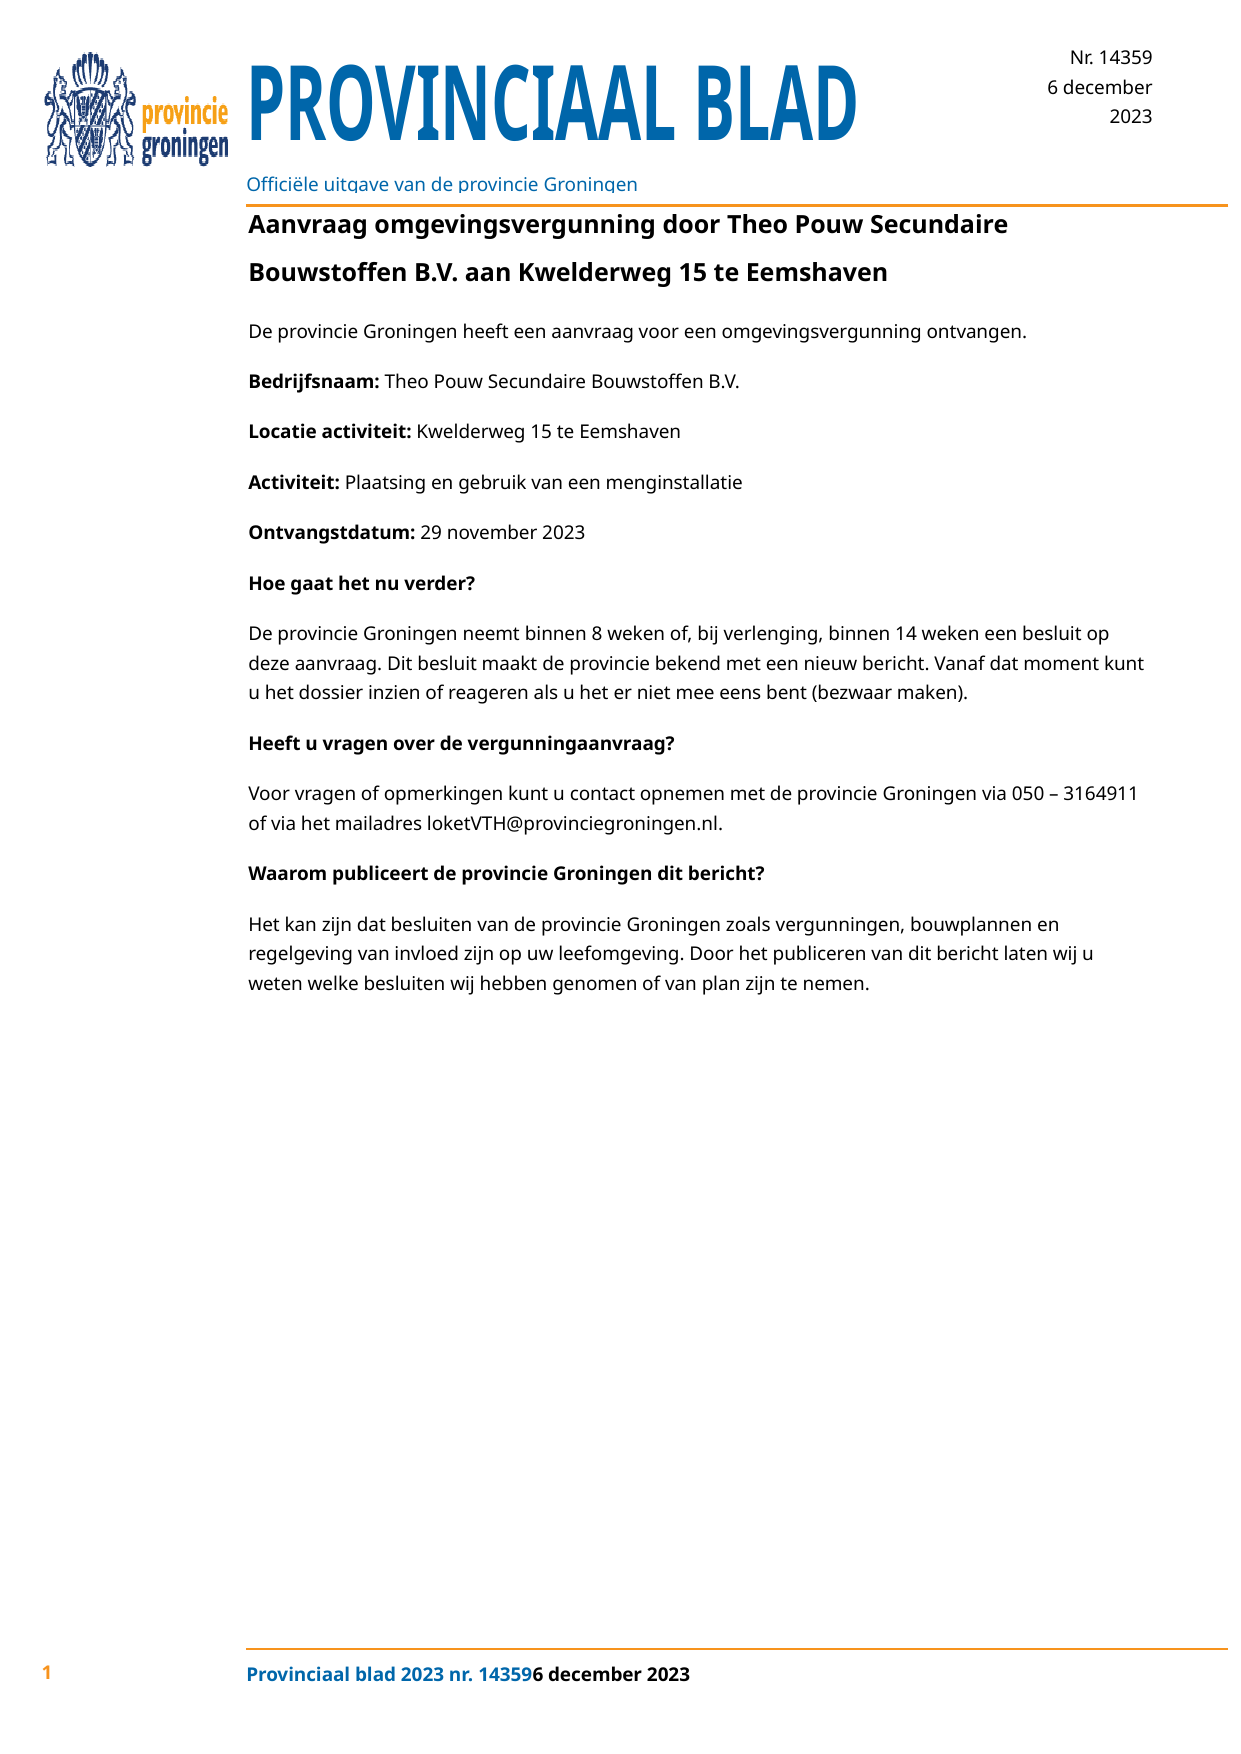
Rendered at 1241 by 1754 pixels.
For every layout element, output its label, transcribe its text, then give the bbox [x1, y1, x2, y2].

text Aanvraag omgevingsvergunning door Theo Pouw Secundaire Bouwstoffen B.V. aan Kwelderweg 15 te Eemshaven [248, 207, 1152, 288]
text Het kan zijn dat besluiten van de provincie Groningen zoals vergunningen, bouwplannen en regelgeving van invloed zijn op uw leefomgeving. Door het publiceren van dit bericht laten wij u weten welke besluiten wij hebben genomen of van plan zijn te nemen. [248, 911, 1152, 996]
text Heeft u vragen over de vergunningaanvraag? [248, 730, 1152, 756]
text Hoe gaat het nu verder? [248, 570, 1152, 596]
text Activiteit: Plaatsing en gebruik van een menginstallatie [248, 469, 1152, 495]
text Locatie activiteit: Kwelderweg 15 te Eemshaven [248, 419, 1152, 444]
picture [41, 47, 231, 172]
text De provincie Groningen neemt binnen 8 weken of, bij verlenging, binnen 14 weken een besluit op deze aanvraag. Dit besluit maakt de provincie bekend met een nieuw bericht. Vanaf dat moment kunt u het dossier inzien of reageren als u het er niet mee eens bent (bezwaar maken). [248, 620, 1152, 705]
text De provincie Groningen heeft een aanvraag voor een omgevingsvergunning ontvangen. [248, 318, 1152, 344]
text Waarom publiceert de provincie Groningen dit bericht? [248, 860, 1152, 886]
text Bedrijfsnaam: Theo Pouw Secundaire Bouwstoffen B.V. [248, 368, 1152, 394]
text Ontvangstdatum: 29 november 2023 [248, 519, 1152, 545]
text Voor vragen of opmerkingen kunt u contact opnemen met de provincie Groningen via 050 – 3164911 of via het mailadres loketVTH@provinciegroningen.nl. [248, 780, 1152, 836]
